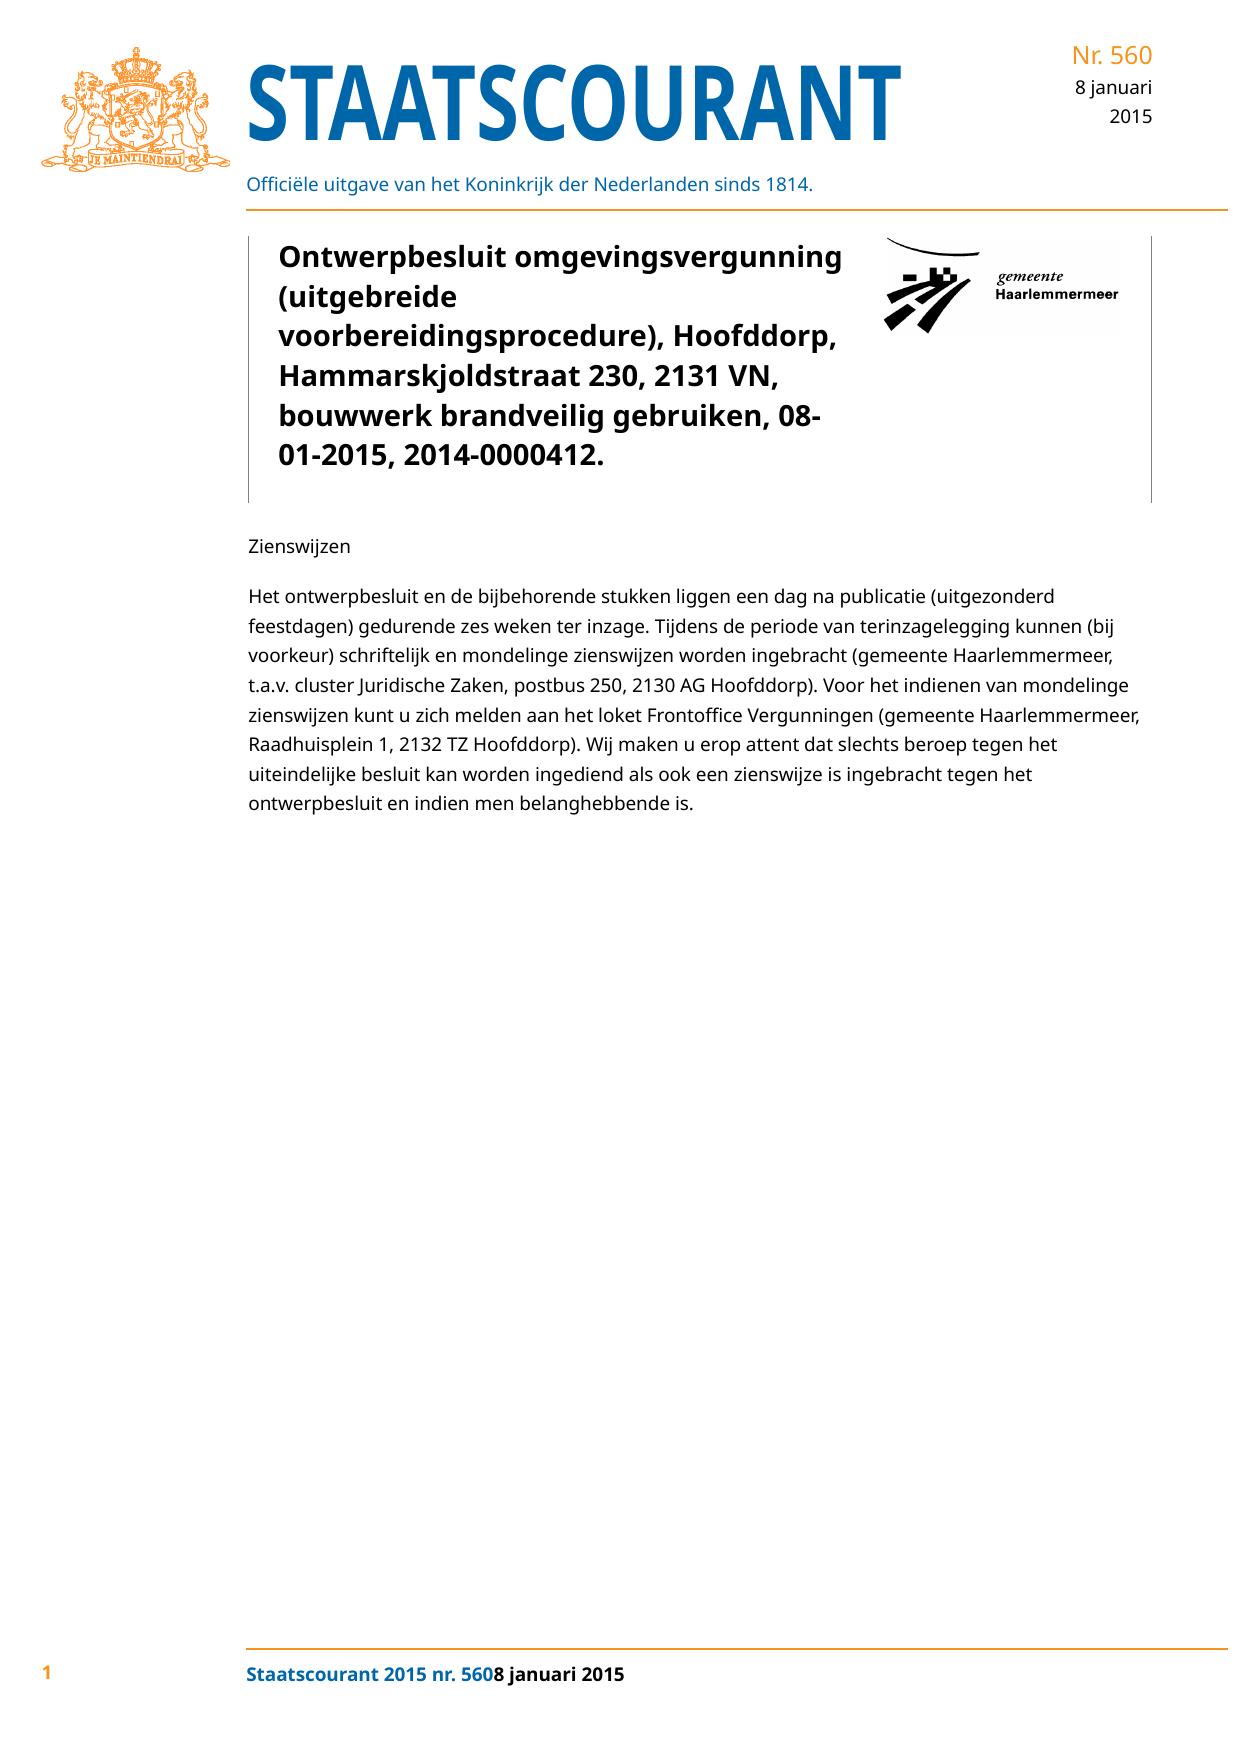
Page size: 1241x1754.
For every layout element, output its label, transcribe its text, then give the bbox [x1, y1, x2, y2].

text Zienswijzen [248, 533, 1152, 559]
picture [882, 236, 1119, 334]
table_header Ontwerpbesluit omgevingsvergunning (uitgebreide voorbereidingsprocedure), Hoofddorp, Hammarskjoldstraat 230, 2131 VN, bouwwerk brandveilig gebruiken, 08-01-2015, 2014-0000412. [249, 236, 850, 503]
text Het ontwerpbesluit en de bijbehorende stukken liggen een dag na publicatie (uitgezonderd feestdagen) gedurende zes weken ter inzage. Tijdens de periode van terinzagelegging kunnen (bij voorkeur) schriftelijk en mondelinge zienswijzen worden ingebracht (gemeente Haarlemmermeer, t.a.v. cluster Juridische Zaken, postbus 250, 2130 AG Hoofddorp). Voor het indienen van mondelinge zienswijzen kunt u zich melden aan het loket Frontoffice Vergunningen (gemeente Haarlemmermeer, Raadhuisplein 1, 2132 TZ Hoofddorp). Wij maken u erop attent dat slechts beroep tegen het uiteindelijke besluit kan worden ingediend als ook een zienswijze is ingebracht tegen het ontwerpbesluit en indien men belanghebbende is. [248, 583, 1152, 816]
picture [41, 47, 231, 172]
table_header [850, 236, 1151, 503]
